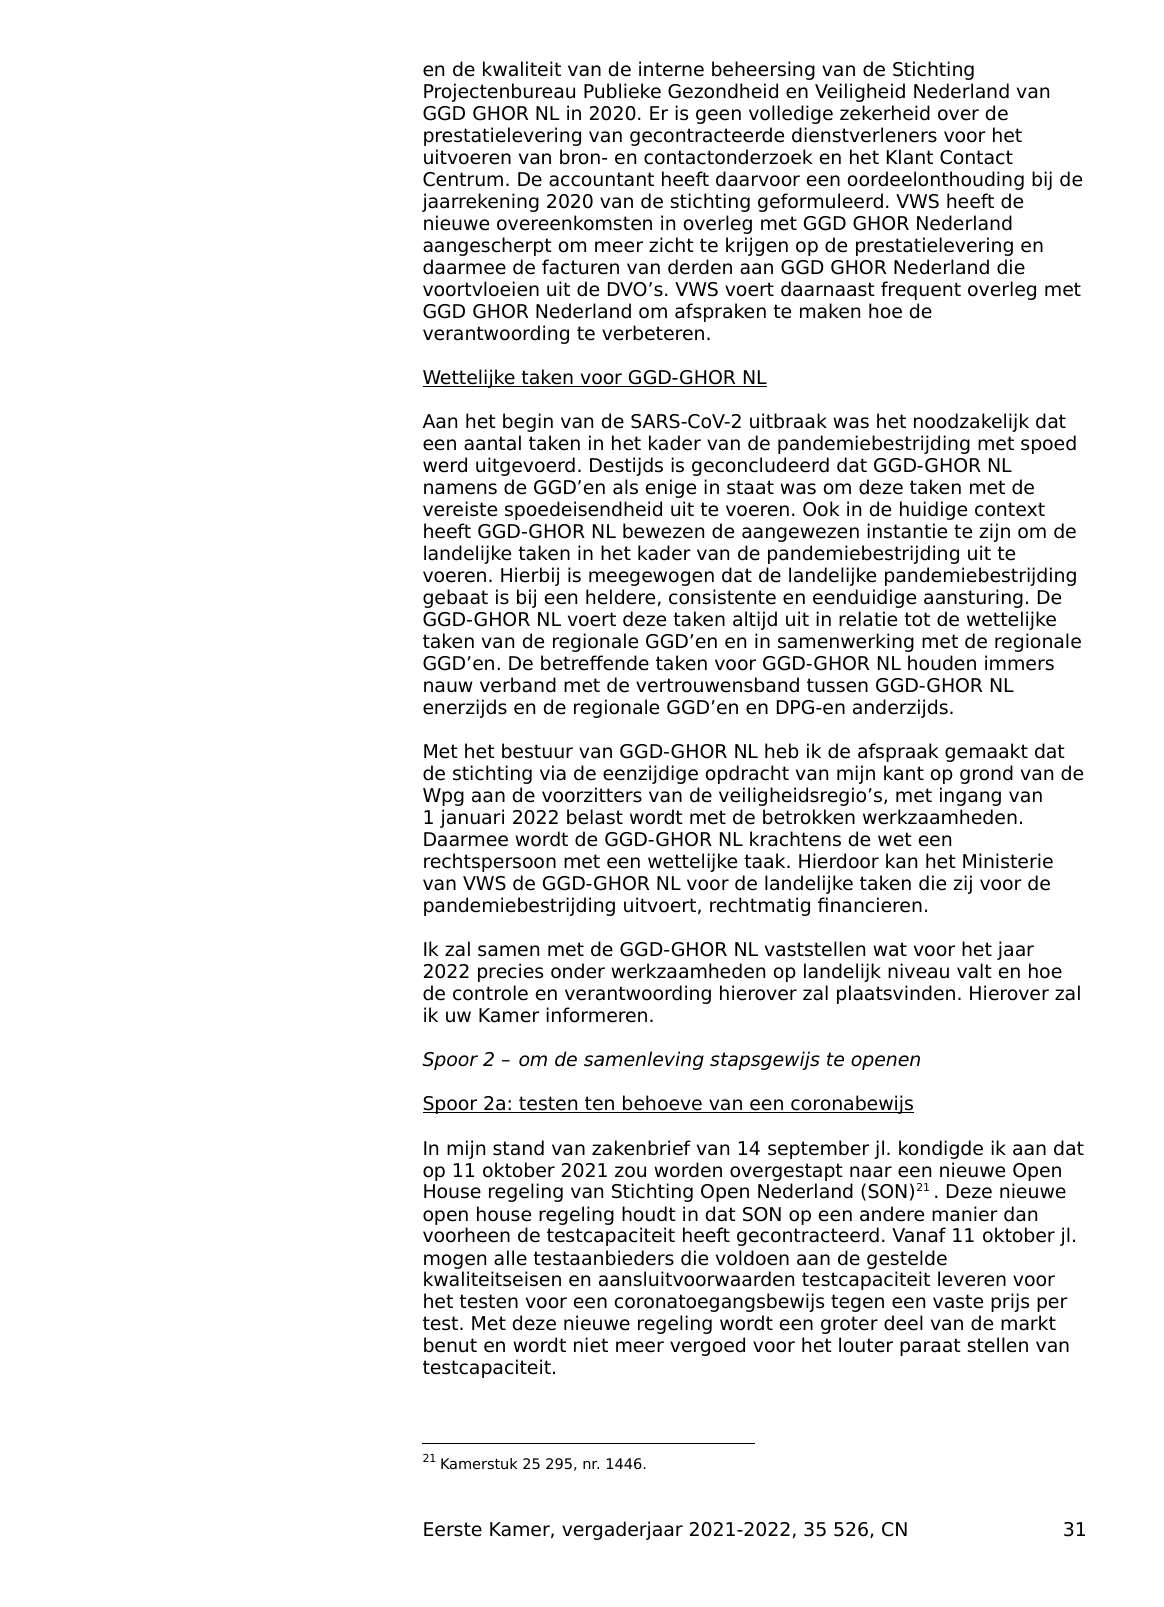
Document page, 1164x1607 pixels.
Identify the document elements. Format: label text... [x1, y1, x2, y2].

subtitle Spoor 2 – om de samenleving stapsgewijs te openen [422, 1049, 1087, 1071]
text Met het bestuur van GGD-GHOR NL heb ik de afspraak gemaakt dat de stichting via de eenzijdige opdracht van mijn kant op grond van de Wpg aan de voorzitters van de veiligheidsregio’s, met ingang van 1 januari 2022 belast wordt met de betrokken werkzaamheden. Daarmee wordt de GGD-GHOR NL krachtens de wet een rechtspersoon met een wettelijke taak. Hierdoor kan het Ministerie van VWS de GGD-GHOR NL voor de landelijke taken die zij voor de pandemiebestrijding uitvoert, rechtmatig financieren. [422, 741, 1087, 917]
text Kamerstuk 25 295, nr. 1446. [422, 1452, 1087, 1474]
subtitle Spoor 2a: testen ten behoeve van een coronabewijs [422, 1093, 1087, 1115]
subtitle Wettelijke taken voor GGD-GHOR NL [422, 367, 1087, 389]
text en de kwaliteit van de interne beheersing van de Stichting Projectenbureau Publieke Gezondheid en Veiligheid Nederland van GGD GHOR NL in 2020. Er is geen volledige zekerheid over de prestatielevering van gecontracteerde dienstverleners voor het uitvoeren van bron- en contactonderzoek en het Klant Contact Centrum. De accountant heeft daarvoor een oordeelonthouding bij de jaarrekening 2020 van de stichting geformuleerd. VWS heeft de nieuwe overeenkomsten in overleg met GGD GHOR Nederland aangescherpt om meer zicht te krijgen op de prestatielevering en daarmee de facturen van derden aan GGD GHOR Nederland die voortvloeien uit de DVO’s. VWS voert daarnaast frequent overleg met GGD GHOR Nederland om afspraken te maken hoe de verantwoording te verbeteren. [422, 59, 1087, 345]
text Aan het begin van de SARS-CoV-2 uitbraak was het noodzakelijk dat een aantal taken in het kader van de pandemiebestrijding met spoed werd uitgevoerd. Destijds is geconcludeerd dat GGD-GHOR NL namens de GGD’en als enige in staat was om deze taken met de vereiste spoedeisendheid uit te voeren. Ook in de huidige context heeft GGD-GHOR NL bewezen de aangewezen instantie te zijn om de landelijke taken in het kader van de pandemiebestrijding uit te voeren. Hierbij is meegewogen dat de landelijke pandemiebestrijding gebaat is bij een heldere, consistente en eenduidige aansturing. De GGD-GHOR NL voert deze taken altijd uit in relatie tot de wettelijke taken van de regionale GGD’en en in samenwerking met de regionale GGD’en. De betreffende taken voor GGD-GHOR NL houden immers nauw verband met de vertrouwensband tussen GGD-GHOR NL enerzijds en de regionale GGD’en en DPG-en anderzijds. [422, 411, 1087, 719]
text Ik zal samen met de GGD-GHOR NL vaststellen wat voor het jaar 2022 precies onder werkzaamheden op landelijk niveau valt en hoe de controle en verantwoording hierover zal plaatsvinden. Hierover zal ik uw Kamer informeren. [422, 939, 1087, 1027]
text In mijn stand van zakenbrief van 14 september jl. kondigde ik aan dat op 11 oktober 2021 zou worden overgestapt naar een nieuwe Open House regeling van Stichting Open Nederland (SON). Deze nieuwe open house regeling houdt in dat SON op een andere manier dan voorheen de testcapaciteit heeft gecontracteerd. Vanaf 11 oktober jl. mogen alle testaanbieders die voldoen aan de gestelde kwaliteitseisen en aansluitvoorwaarden testcapaciteit leveren voor het testen voor een coronatoegangsbewijs tegen een vaste prijs per test. Met deze nieuwe regeling wordt een groter deel van de markt benut en wordt niet meer vergoed voor het louter paraat stellen van testcapaciteit. [422, 1137, 1087, 1379]
